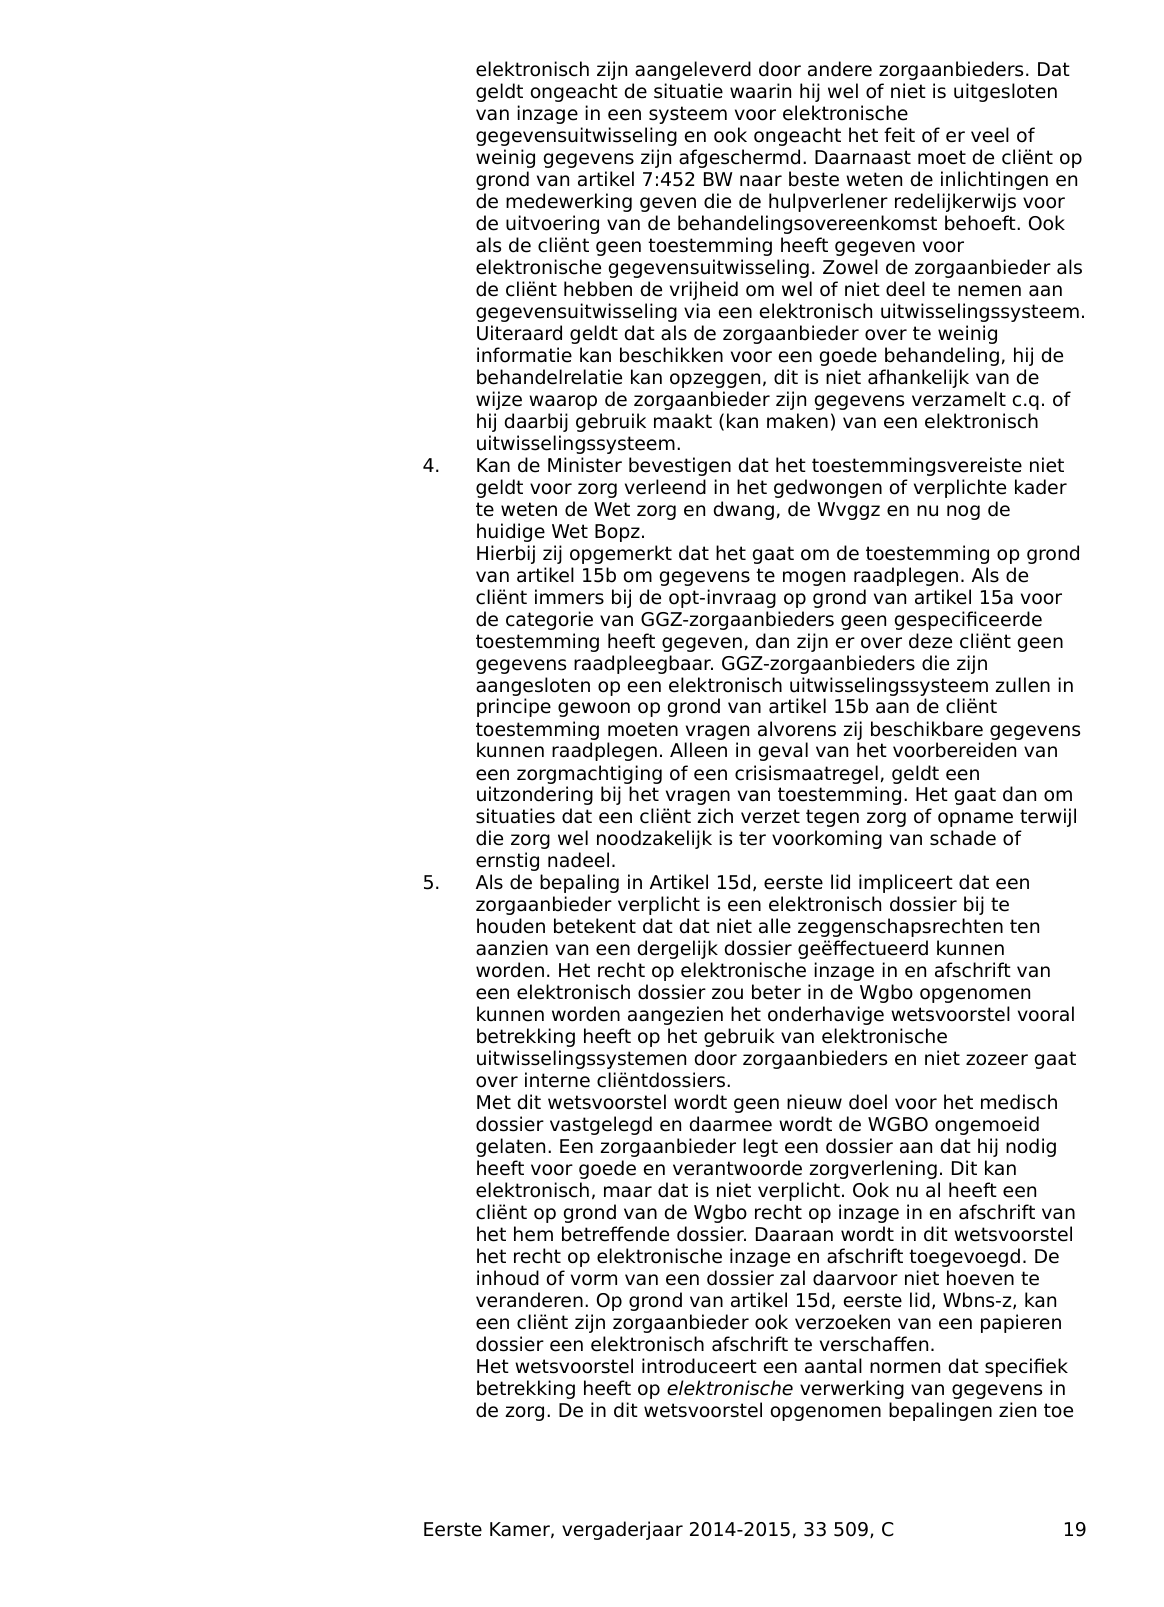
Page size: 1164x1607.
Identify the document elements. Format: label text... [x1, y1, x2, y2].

text 5. Als de bepaling in Artikel 15d, eerste lid impliceert dat een zorgaanbieder verplicht is een elektronisch dossier bij te houden betekent dat dat niet alle zeggenschapsrechten ten aanzien van een dergelijk dossier geëffectueerd kunnen worden. Het recht op elektronische inzage in en afschrift van een elektronisch dossier zou beter in de Wgbo opgenomen kunnen worden aangezien het onderhavige wetsvoorstel vooral betrekking heeft op het gebruik van elektronische uitwisselingssystemen door zorgaanbieders en niet zozeer gaat over interne cliëntdossiers. [422, 872, 1087, 1092]
text Het wetsvoorstel introduceert een aantal normen dat specifiek betrekking heeft op elektronische verwerking van gegevens in de zorg. De in dit wetsvoorstel opgenomen bepalingen zien toe [475, 1356, 1087, 1422]
text elektronisch zijn aangeleverd door andere zorgaanbieders. Dat geldt ongeacht de situatie waarin hij wel of niet is uitgesloten van inzage in een systeem voor elektronische gegevensuitwisseling en ook ongeacht het feit of er veel of weinig gegevens zijn afgeschermd. Daarnaast moet de cliënt op grond van artikel 7:452 BW naar beste weten de inlichtingen en de medewerking geven die de hulpverlener redelijkerwijs voor de uitvoering van de behandelingsovereenkomst behoeft. Ook als de cliënt geen toestemming heeft gegeven voor elektronische gegevensuitwisseling. Zowel de zorgaanbieder als de cliënt hebben de vrijheid om wel of niet deel te nemen aan gegevensuitwisseling via een elektronisch uitwisselingssysteem. Uiteraard geldt dat als de zorgaanbieder over te weinig informatie kan beschikken voor een goede behandeling, hij de behandelrelatie kan opzeggen, dit is niet afhankelijk van de wijze waarop de zorgaanbieder zijn gegevens verzamelt c.q. of hij daarbij gebruik maakt (kan maken) van een elektronisch uitwisselingssysteem. [475, 59, 1087, 455]
text 4. Kan de Minister bevestigen dat het toestemmingsvereiste niet geldt voor zorg verleend in het gedwongen of verplichte kader te weten de Wet zorg en dwang, de Wvggz en nu nog de huidige Wet Bopz. [422, 455, 1087, 543]
text Met dit wetsvoorstel wordt geen nieuw doel voor het medisch dossier vastgelegd en daarmee wordt de WGBO ongemoeid gelaten. Een zorgaanbieder legt een dossier aan dat hij nodig heeft voor goede en verantwoorde zorgverlening. Dit kan elektronisch, maar dat is niet verplicht. Ook nu al heeft een cliënt op grond van de Wgbo recht op inzage in en afschrift van het hem betreffende dossier. Daaraan wordt in dit wetsvoorstel het recht op elektronische inzage en afschrift toegevoegd. De inhoud of vorm van een dossier zal daarvoor niet hoeven te veranderen. Op grond van artikel 15d, eerste lid, Wbns-z, kan een cliënt zijn zorgaanbieder ook verzoeken van een papieren dossier een elektronisch afschrift te verschaffen. [475, 1092, 1087, 1356]
text Hierbij zij opgemerkt dat het gaat om de toestemming op grond van artikel 15b om gegevens te mogen raadplegen. Als de cliënt immers bij de opt-invraag op grond van artikel 15a voor de categorie van GGZ-zorgaanbieders geen gespecificeerde toestemming heeft gegeven, dan zijn er over deze cliënt geen gegevens raadpleegbaar. GGZ-zorgaanbieders die zijn aangesloten op een elektronisch uitwisselingssysteem zullen in principe gewoon op grond van artikel 15b aan de cliënt toestemming moeten vragen alvorens zij beschikbare gegevens kunnen raadplegen. Alleen in geval van het voorbereiden van een zorgmachtiging of een crisismaatregel, geldt een uitzondering bij het vragen van toestemming. Het gaat dan om situaties dat een cliënt zich verzet tegen zorg of opname terwijl die zorg wel noodzakelijk is ter voorkoming van schade of ernstig nadeel. [475, 543, 1087, 872]
